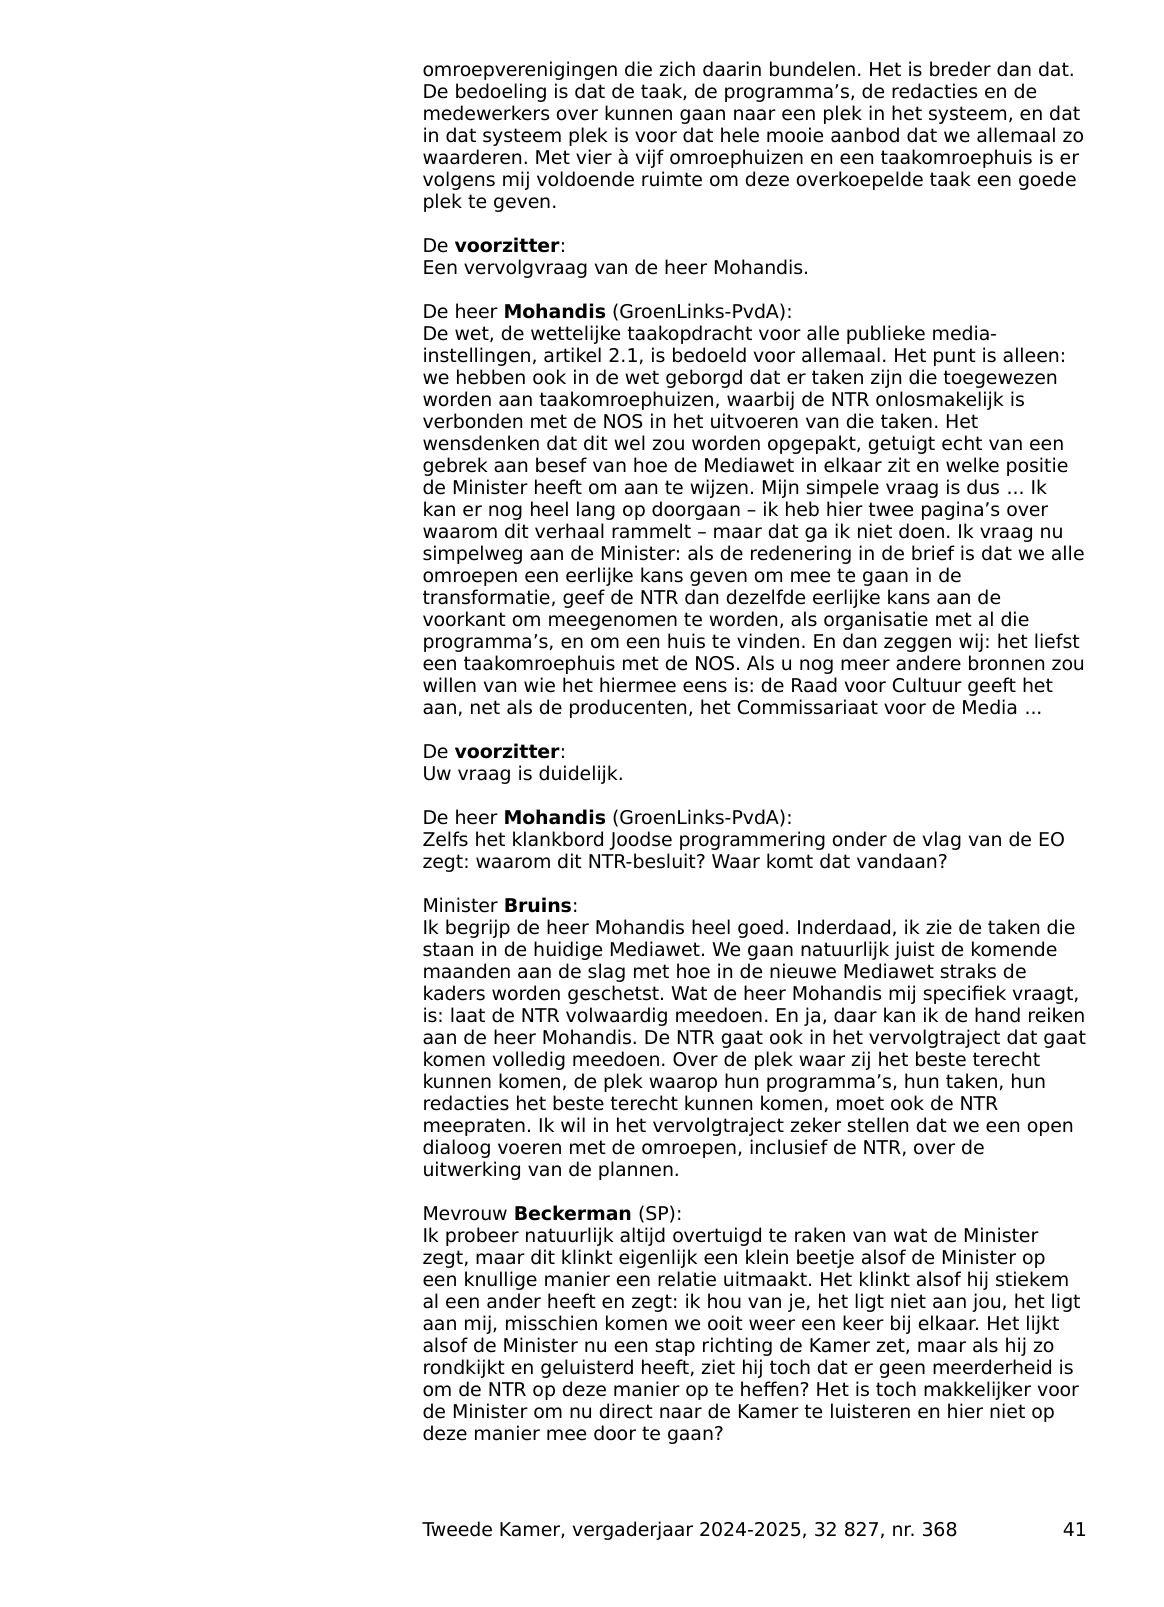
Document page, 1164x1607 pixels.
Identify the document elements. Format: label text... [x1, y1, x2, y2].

text omroepverenigingen die zich daarin bundelen. Het is breder dan dat. De bedoeling is dat de taak, de programma’s, de redacties en de medewerkers over kunnen gaan naar een plek in het systeem, en dat in dat systeem plek is voor dat hele mooie aanbod dat we allemaal zo waarderen. Met vier à vijf omroephuizen en een taakomroephuis is er volgens mij voldoende ruimte om deze overkoepelde taak een goede plek te geven. [422, 59, 1087, 213]
text De wet, de wettelijke taakopdracht voor alle publieke media-instellingen, artikel 2.1, is bedoeld voor allemaal. Het punt is alleen: we hebben ook in de wet geborgd dat er taken zijn die toegewezen worden aan taakomroephuizen, waarbij de NTR onlosmakelijk is verbonden met de NOS in het uitvoeren van die taken. Het wensdenken dat dit wel zou worden opgepakt, getuigt echt van een gebrek aan besef van hoe de Mediawet in elkaar zit en welke positie de Minister heeft om aan te wijzen. Mijn simpele vraag is dus ... Ik kan er nog heel lang op doorgaan – ik heb hier twee pagina’s over waarom dit verhaal rammelt – maar dat ga ik niet doen. Ik vraag nu simpelweg aan de Minister: als de redenering in de brief is dat we alle omroepen een eerlijke kans geven om mee te gaan in de transformatie, geef de NTR dan dezelfde eerlijke kans aan de voorkant om meegenomen te worden, als organisatie met al die programma’s, en om een huis te vinden. En dan zeggen wij: het liefst een taakomroephuis met de NOS. Als u nog meer andere bronnen zou willen van wie het hiermee eens is: de Raad voor Cultuur geeft het aan, net als de producenten, het Commissariaat voor de Media ... [422, 323, 1087, 719]
text De voorzitter: [422, 741, 1087, 763]
text Uw vraag is duidelijk. [422, 763, 1087, 785]
text Ik probeer natuurlijk altijd overtuigd te raken van wat de Minister zegt, maar dit klinkt eigenlijk een klein beetje alsof de Minister op een knullige manier een relatie uitmaakt. Het klinkt alsof hij stiekem al een ander heeft en zegt: ik hou van je, het ligt niet aan jou, het ligt aan mij, misschien komen we ooit weer een keer bij elkaar. Het lijkt alsof de Minister nu een stap richting de Kamer zet, maar als hij zo rondkijkt en geluisterd heeft, ziet hij toch dat er geen meerderheid is om de NTR op deze manier op te heffen? Het is toch makkelijker voor de Minister om nu direct naar de Kamer te luisteren en hier niet op deze manier mee door te gaan? [422, 1225, 1087, 1445]
text Zelfs het klankbord Joodse programmering onder de vlag van de EO zegt: waarom dit NTR-besluit? Waar komt dat vandaan? [422, 829, 1087, 873]
text De heer Mohandis (GroenLinks-PvdA): [422, 807, 1087, 829]
text De voorzitter: [422, 235, 1087, 257]
text Een vervolgvraag van de heer Mohandis. [422, 257, 1087, 279]
text Minister Bruins: [422, 895, 1087, 917]
text Ik begrijp de heer Mohandis heel goed. Inderdaad, ik zie de taken die staan in de huidige Mediawet. We gaan natuurlijk juist de komende maanden aan de slag met hoe in de nieuwe Mediawet straks de kaders worden geschetst. Wat de heer Mohandis mij specifiek vraagt, is: laat de NTR volwaardig meedoen. En ja, daar kan ik de hand reiken aan de heer Mohandis. De NTR gaat ook in het vervolgtraject dat gaat komen volledig meedoen. Over de plek waar zij het beste terecht kunnen komen, de plek waarop hun programma’s, hun taken, hun redacties het beste terecht kunnen komen, moet ook de NTR meepraten. Ik wil in het vervolgtraject zeker stellen dat we een open dialoog voeren met de omroepen, inclusief de NTR, over de uitwerking van de plannen. [422, 917, 1087, 1181]
text Mevrouw Beckerman (SP): [422, 1203, 1087, 1225]
text De heer Mohandis (GroenLinks-PvdA): [422, 301, 1087, 323]
